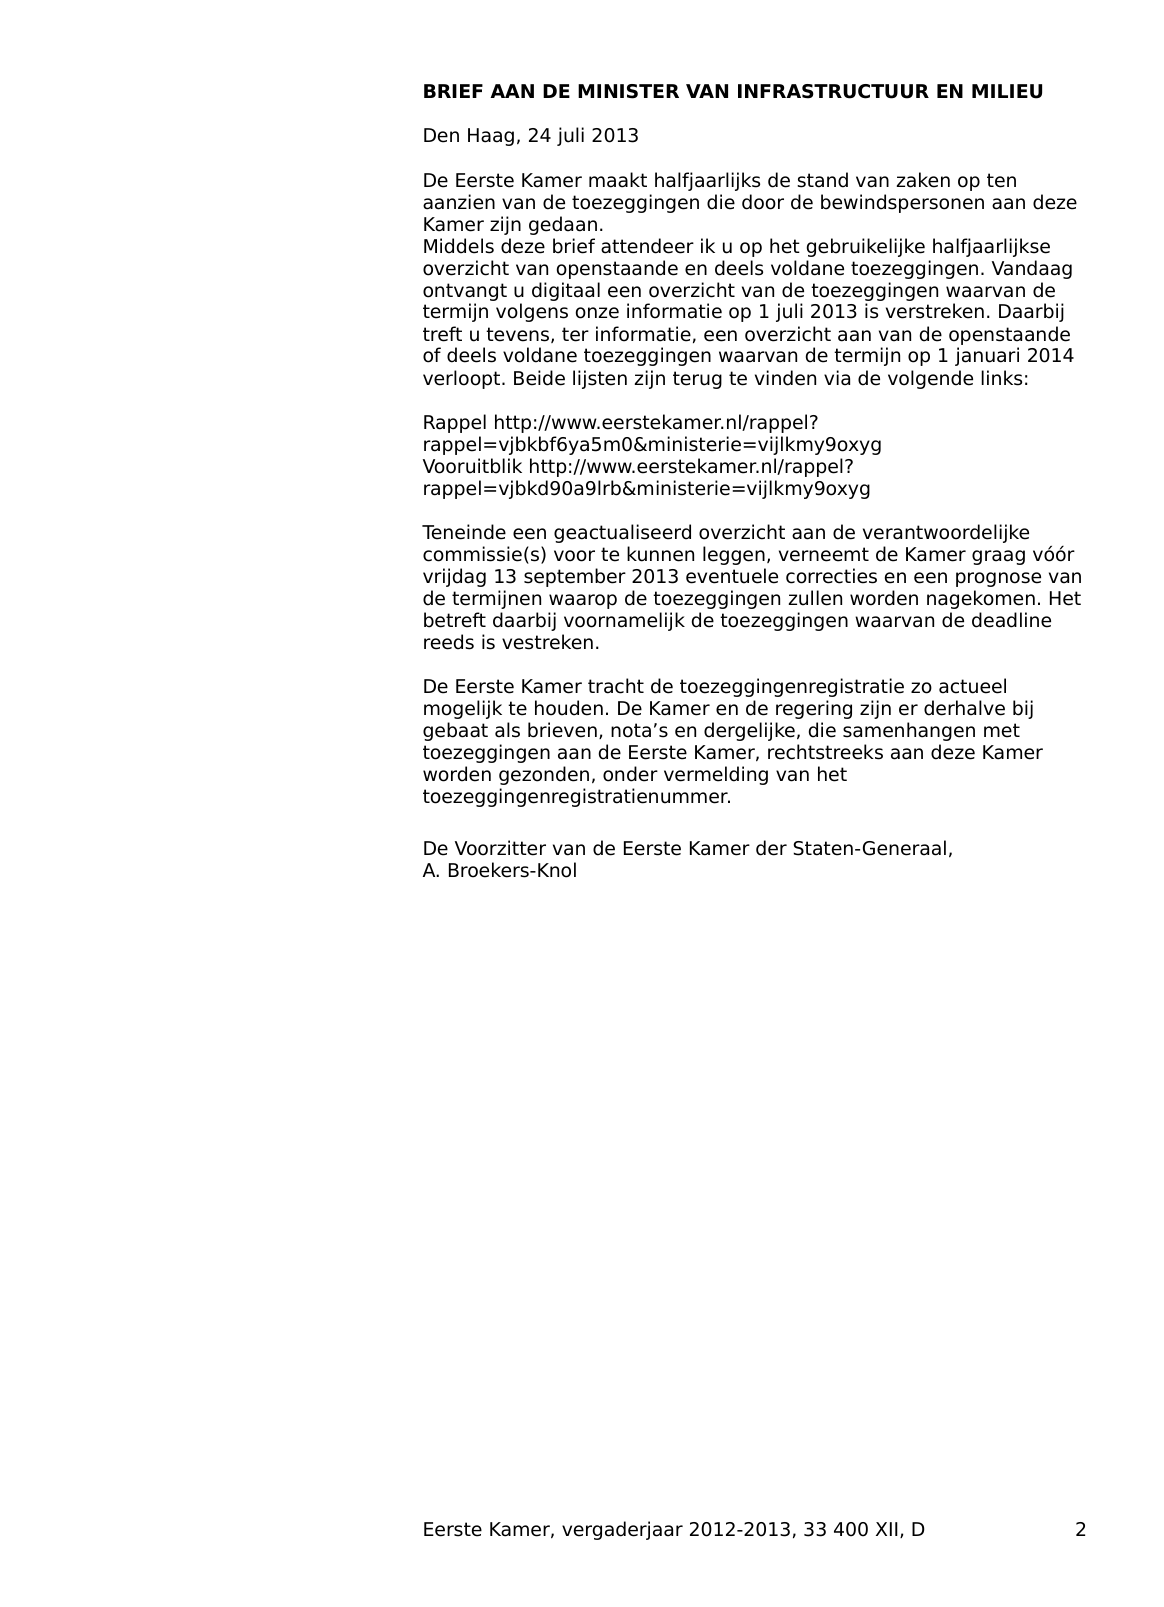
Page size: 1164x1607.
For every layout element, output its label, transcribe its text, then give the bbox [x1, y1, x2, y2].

text Den Haag, 24 juli 2013 [422, 125, 1087, 147]
text Middels deze brief attendeer ik u op het gebruikelijke halfjaarlijkse overzicht van openstaande en deels voldane toezeggingen. Vandaag ontvangt u digitaal een overzicht van de toezeggingen waarvan de termijn volgens onze informatie op 1 juli 2013 is verstreken. Daarbij treft u tevens, ter informatie, een overzicht aan van de openstaande of deels voldane toezeggingen waarvan de termijn op 1 januari 2014 verloopt. Beide lijsten zijn terug te vinden via de volgende links: [422, 236, 1087, 389]
text De Eerste Kamer maakt halfjaarlijks de stand van zaken op ten aanzien van de toezeggingen die door de bewindspersonen aan deze Kamer zijn gedaan. [422, 169, 1087, 236]
text Rappel http://www.eerstekamer.nl/rappel?rappel=vjbkbf6ya5m0&ministerie=vijlkmy9oxyg [422, 412, 1087, 456]
text Teneinde een geactualiseerd overzicht aan de verantwoordelijke commissie(s) voor te kunnen leggen, verneemt de Kamer graag vóór vrijdag 13 september 2013 eventuele correcties en een prognose van de termijnen waarop de toezeggingen zullen worden nagekomen. Het betreft daarbij voornamelijk de toezeggingen waarvan de deadline reeds is vestreken. [422, 522, 1087, 653]
text De Voorzitter van de Eerste Kamer der Staten-Generaal, A. Broekers-Knol [422, 838, 1087, 882]
text De Eerste Kamer tracht de toezeggingenregistratie zo actueel mogelijk te houden. De Kamer en de regering zijn er derhalve bij gebaat als brieven, nota’s en dergelijke, die samenhangen met toezeggingen aan de Eerste Kamer, rechtstreeks aan deze Kamer worden gezonden, onder vermelding van het toezeggingenregistratienummer. [422, 676, 1087, 808]
subtitle BRIEF AAN DE MINISTER VAN INFRASTRUCTUUR EN MILIEU [422, 81, 1087, 103]
text Vooruitblik http://www.eerstekamer.nl/rappel?rappel=vjbkd90a9lrb&ministerie=vijlkmy9oxyg [422, 456, 1087, 499]
